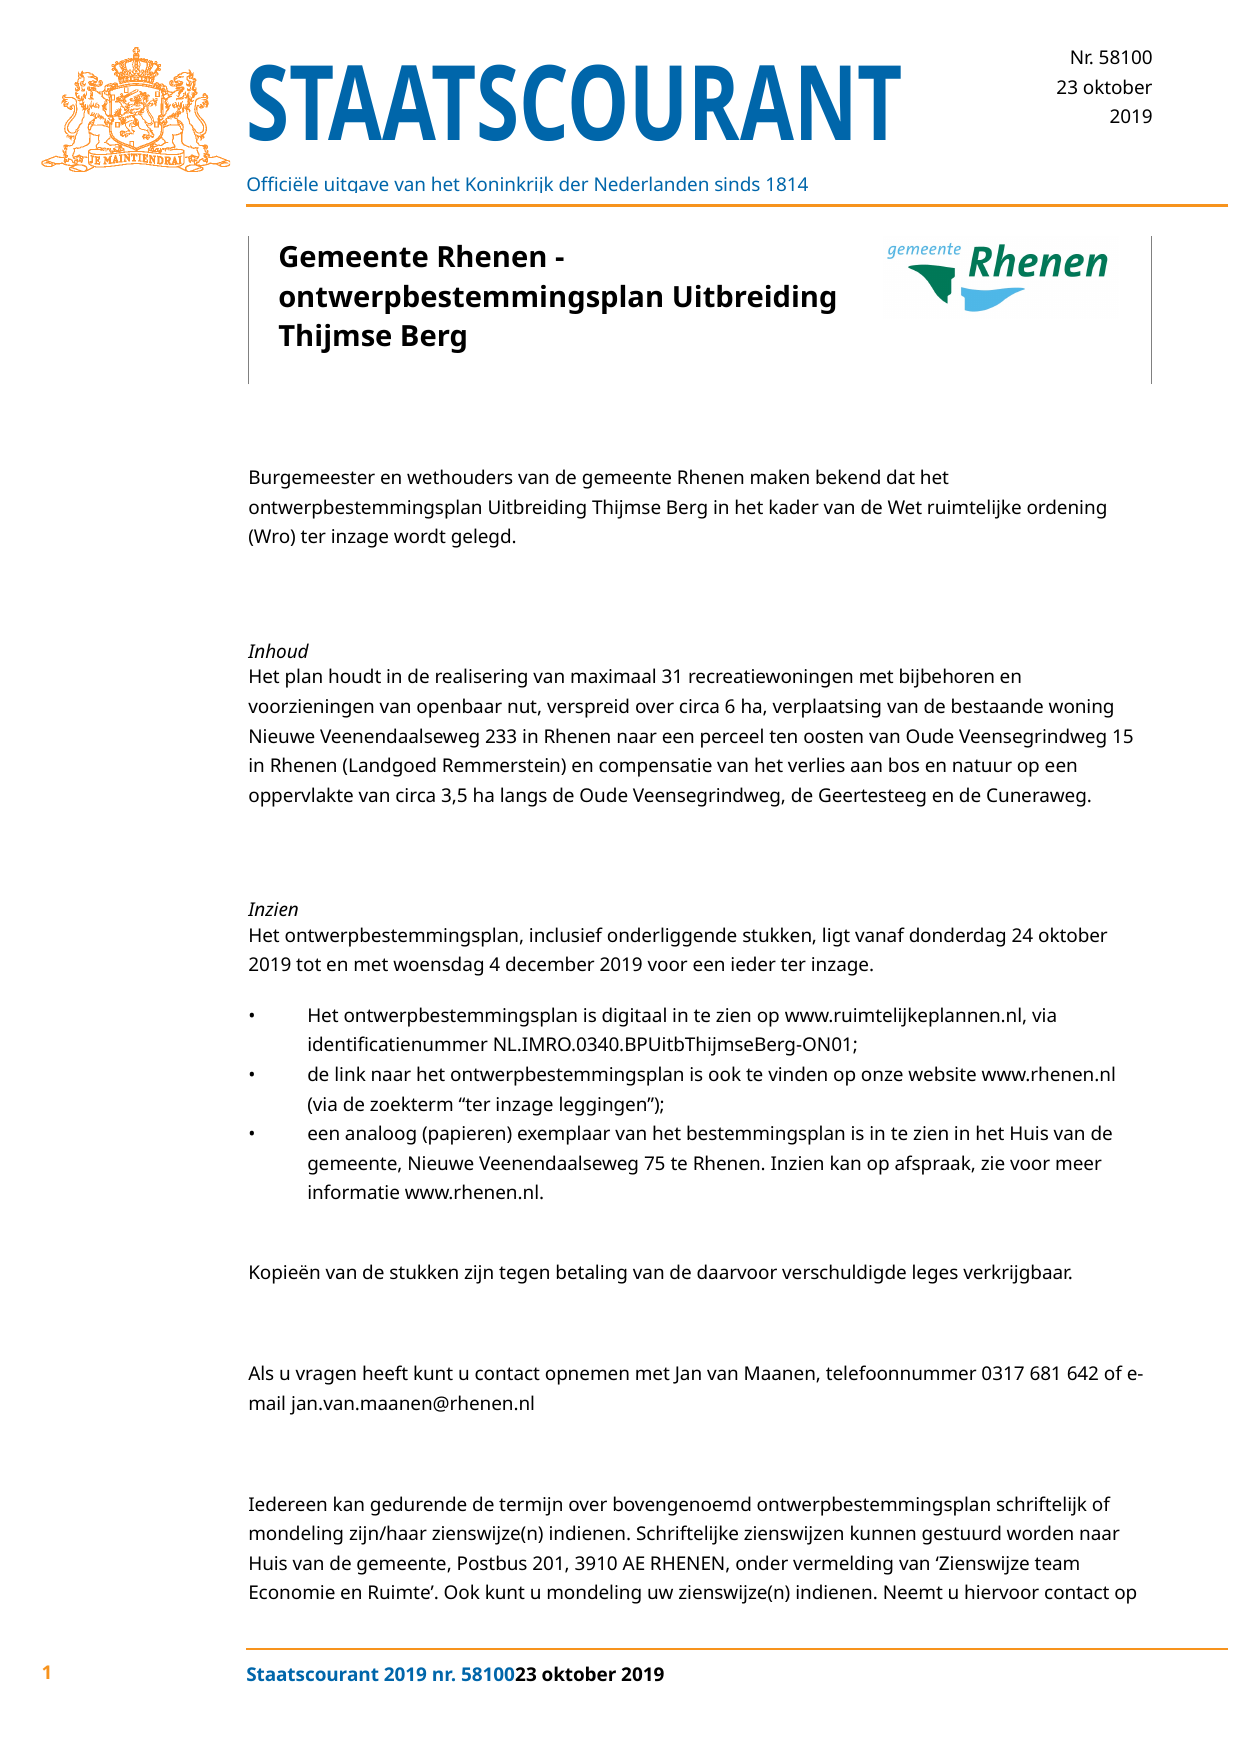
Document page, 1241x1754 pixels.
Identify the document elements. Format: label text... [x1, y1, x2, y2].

table_header Gemeente Rhenen - ontwerpbestemmingsplan Uitbreiding Thijmse Berg [249, 236, 850, 384]
table_header [850, 236, 1151, 384]
text Inhoud [248, 638, 1152, 664]
list een analoog (papieren) exemplaar van het bestemmingsplan is in te zien in het Huis van de gemeente, Nieuwe Veenendaalseweg 75 te Rhenen. Inzien kan op afspraak, zie voor meer informatie www.rhenen.nl. [248, 1120, 1152, 1205]
text Het plan houdt in de realisering van maximaal 31 recreatiewoningen met bijbehoren en voorzieningen van openbaar nut, verspreid over circa 6 ha, verplaatsing van de bestaande woning Nieuwe Veenendaalseweg 233 in Rhenen naar een perceel ten oosten van Oude Veensegrindweg 15 in Rhenen (Landgoed Remmerstein) en compensatie van het verlies aan bos en natuur op een oppervlakte van circa 3,5 ha langs de Oude Veensegrindweg, de Geertesteeg en de Cuneraweg. [248, 664, 1152, 808]
picture [882, 236, 1119, 319]
text Burgemeester en wethouders van de gemeente Rhenen maken bekend dat het ontwerpbestemmingsplan Uitbreiding Thijmse Berg in het kader van de Wet ruimtelijke ordening (Wro) ter inzage wordt gelegd. [248, 464, 1152, 549]
list Het ontwerpbestemmingsplan is digitaal in te zien op www.ruimtelijkeplannen.nl, via identificatienummer NL.IMRO.0340.BPUitbThijmseBerg-ON01; [248, 1002, 1152, 1057]
text Het ontwerpbestemmingsplan, inclusief onderliggende stukken, ligt vanaf donderdag 24 oktober 2019 tot en met woensdag 4 december 2019 voor een ieder ter inzage. [248, 922, 1152, 977]
list de link naar het ontwerpbestemmingsplan is ook te vinden op onze website www.rhenen.nl (via de zoekterm “ter inzage leggingen”); [248, 1061, 1152, 1117]
text Iedereen kan gedurende de termijn over bovengenoemd ontwerpbestemmingsplan schriftelijk of mondeling zijn/haar zienswijze(n) indienen. Schriftelijke zienswijzen kunnen gestuurd worden naar Huis van de gemeente, Postbus 201, 3910 AE RHENEN, onder vermelding van ‘Zienswijze team Economie en Ruimte’. Ook kunt u mondeling uw zienswijze(n) indienen. Neemt u hiervoor contact op [248, 1491, 1152, 1605]
text Inzien [248, 896, 1152, 922]
text Als u vragen heeft kunt u contact opnemen met Jan van Maanen, telefoonnummer 0317 681 642 of e-mail jan.van.maanen@rhenen.nl [248, 1360, 1152, 1416]
picture [41, 47, 231, 172]
text Kopieën van de stukken zijn tegen betaling van de daarvoor verschuldigde leges verkrijgbaar. [248, 1259, 1152, 1285]
